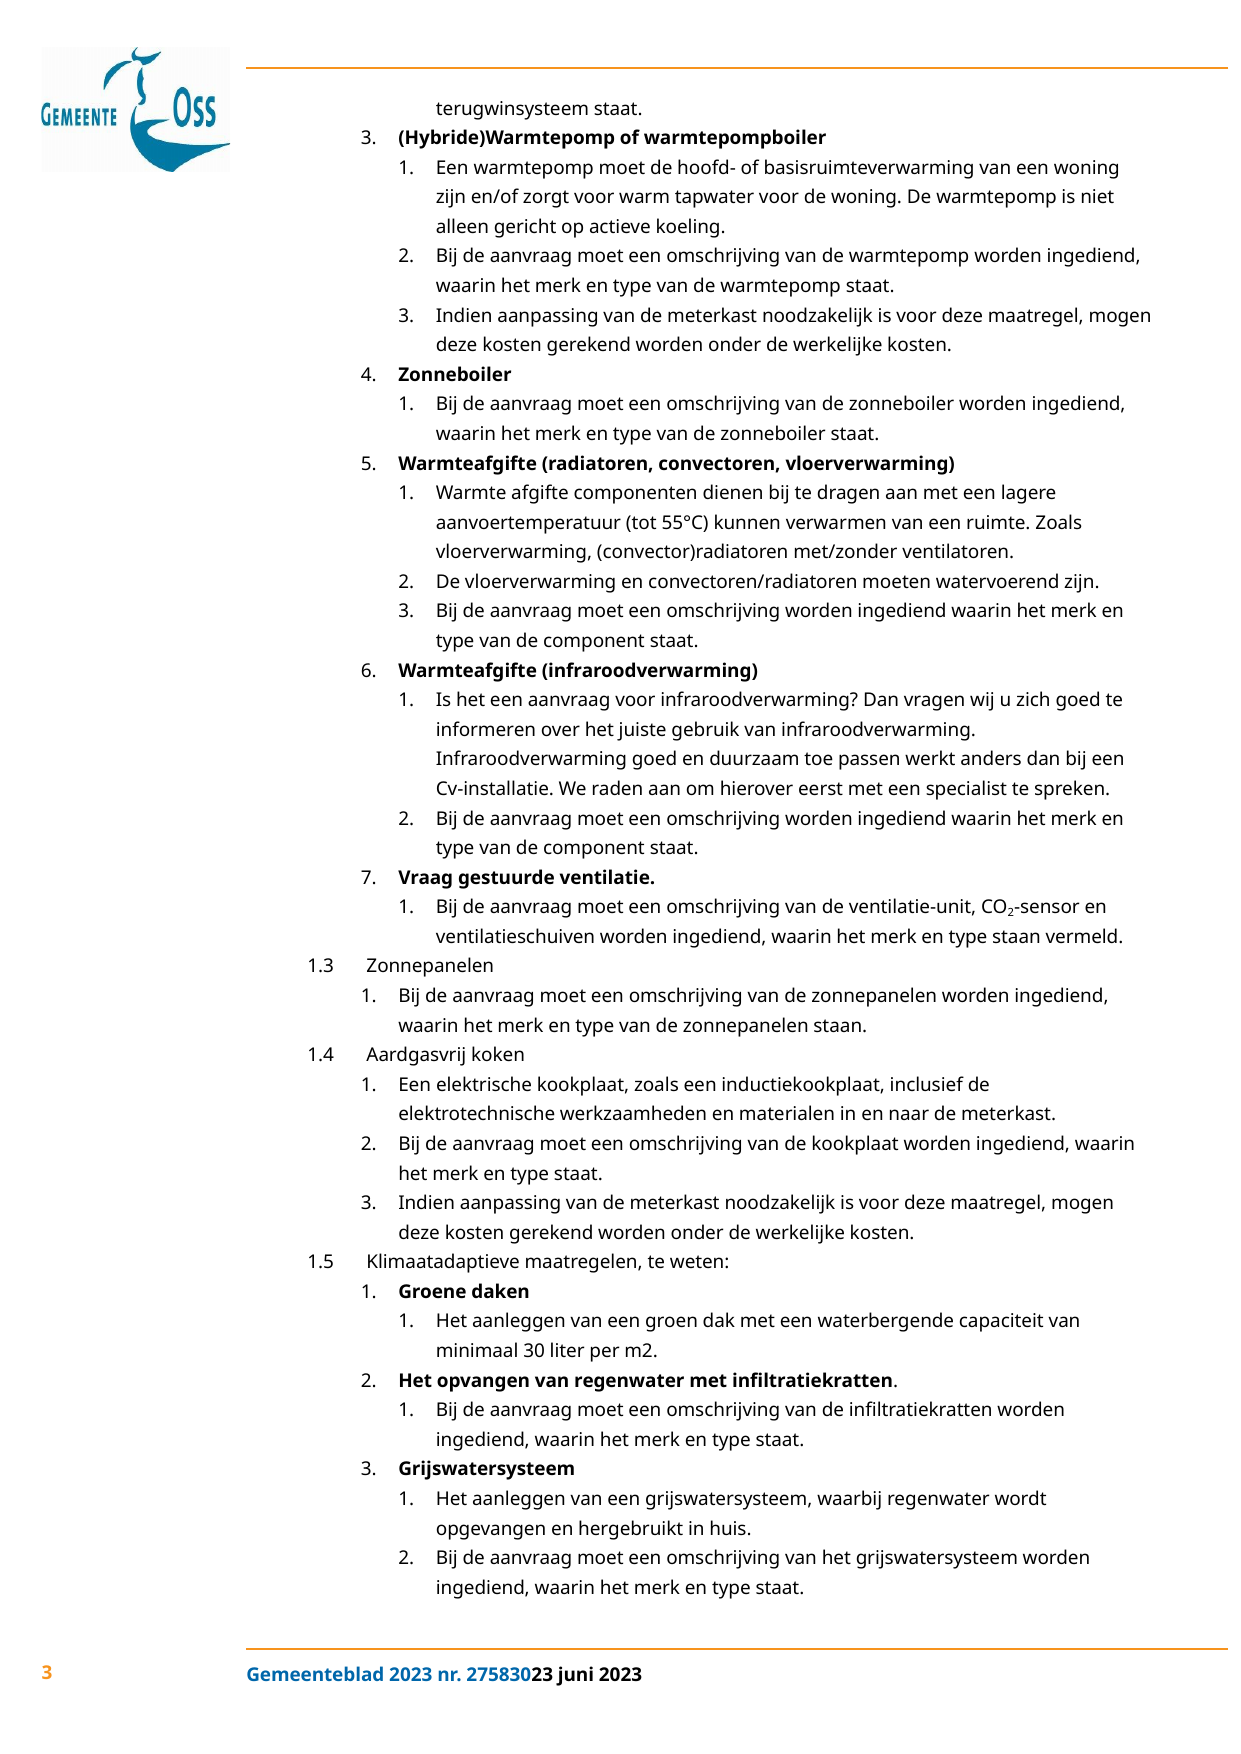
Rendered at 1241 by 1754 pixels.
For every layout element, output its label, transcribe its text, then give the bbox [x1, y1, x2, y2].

list Bij de aanvraag moet een omschrijving van de zonnepanelen worden ingediend, waarin het merk en type van de zonnepanelen staan. [361, 982, 1152, 1038]
list Zonnepanelen [307, 953, 1152, 978]
list Zonneboiler [361, 361, 1152, 387]
list Grijswatersysteem [361, 1456, 1152, 1481]
list Bij de aanvraag moet een omschrijving van de ventilatie-unit, CO2-sensor en ventilatieschuiven worden ingediend, waarin het merk en type staan vermeld. [398, 893, 1152, 949]
list Indien aanpassing van de meterkast noodzakelijk is voor deze maatregel, mogen deze kosten gerekend worden onder de werkelijke kosten. [361, 1189, 1152, 1245]
list Het opvangen van regenwater met infiltratiekratten. [361, 1367, 1152, 1393]
list Is het een aanvraag voor infraroodverwarming? Dan vragen wij u zich goed te informeren over het juiste gebruik van infraroodverwarming. Infraroodverwarming goed en duurzaam toe passen werkt anders dan bij een Cv-installatie. We raden aan om hierover eerst met een specialist te spreken. [398, 686, 1152, 801]
list Het aanleggen van een groen dak met een waterbergende capaciteit van minimaal 30 liter per m2. [398, 1308, 1152, 1363]
list Indien aanpassing van de meterkast noodzakelijk is voor deze maatregel, mogen deze kosten gerekend worden onder de werkelijke kosten. [398, 302, 1152, 357]
list Bij de aanvraag moet een omschrijving van het grijswatersysteem worden ingediend, waarin het merk en type staat. [398, 1544, 1152, 1600]
list Een warmtepomp moet de hoofd- of basisruimteverwarming van een woning zijn en/of zorgt voor warm tapwater voor de woning. De warmtepomp is niet alleen gericht op actieve koeling. [398, 154, 1152, 239]
list Groene daken [361, 1278, 1152, 1304]
list Bij de aanvraag moet een omschrijving van de kookplaat worden ingediend, waarin het merk en type staat. [361, 1130, 1152, 1186]
list Bij de aanvraag moet een omschrijving van de warmtepomp worden ingediend, waarin het merk en type van de warmtepomp staat. [398, 243, 1152, 298]
list Een elektrische kookplaat, zoals een inductiekookplaat, inclusief de elektrotechnische werkzaamheden en materialen in en naar de meterkast. [361, 1071, 1152, 1126]
picture [41, 47, 231, 172]
list Bij de aanvraag moet een omschrijving worden ingediend waarin het merk en type van de component staat. [398, 805, 1152, 860]
list Bij de aanvraag moet een omschrijving worden ingediend waarin het merk en type van de component staat. [398, 598, 1152, 653]
list Klimaatadaptieve maatregelen, te weten: [307, 1248, 1152, 1274]
list Het aanleggen van een grijswatersysteem, waarbij regenwater wordt opgevangen en hergebruikt in huis. [398, 1485, 1152, 1541]
list (Hybride)Warmtepomp of warmtepompboiler [361, 124, 1152, 150]
list terugwinsysteem staat. [398, 95, 1152, 121]
list De vloerverwarming en convectoren/radiatoren moeten watervoerend zijn. [398, 568, 1152, 594]
list Bij de aanvraag moet een omschrijving van de infiltratiekratten worden ingediend, waarin het merk en type staat. [398, 1396, 1152, 1452]
list Aardgasvrij koken [307, 1041, 1152, 1067]
list Warmteafgifte (infraroodverwarming) [361, 657, 1152, 683]
list Bij de aanvraag moet een omschrijving van de zonneboiler worden ingediend, waarin het merk en type van de zonneboiler staat. [398, 391, 1152, 446]
list Warmte afgifte componenten dienen bij te dragen aan met een lagere aanvoertemperatuur (tot 55°C) kunnen verwarmen van een ruimte. Zoals vloerverwarming, (convector)radiatoren met/zonder ventilatoren. [398, 479, 1152, 564]
list Warmteafgifte (radiatoren, convectoren, vloerverwarming) [361, 450, 1152, 476]
list Vraag gestuurde ventilatie. [361, 864, 1152, 890]
